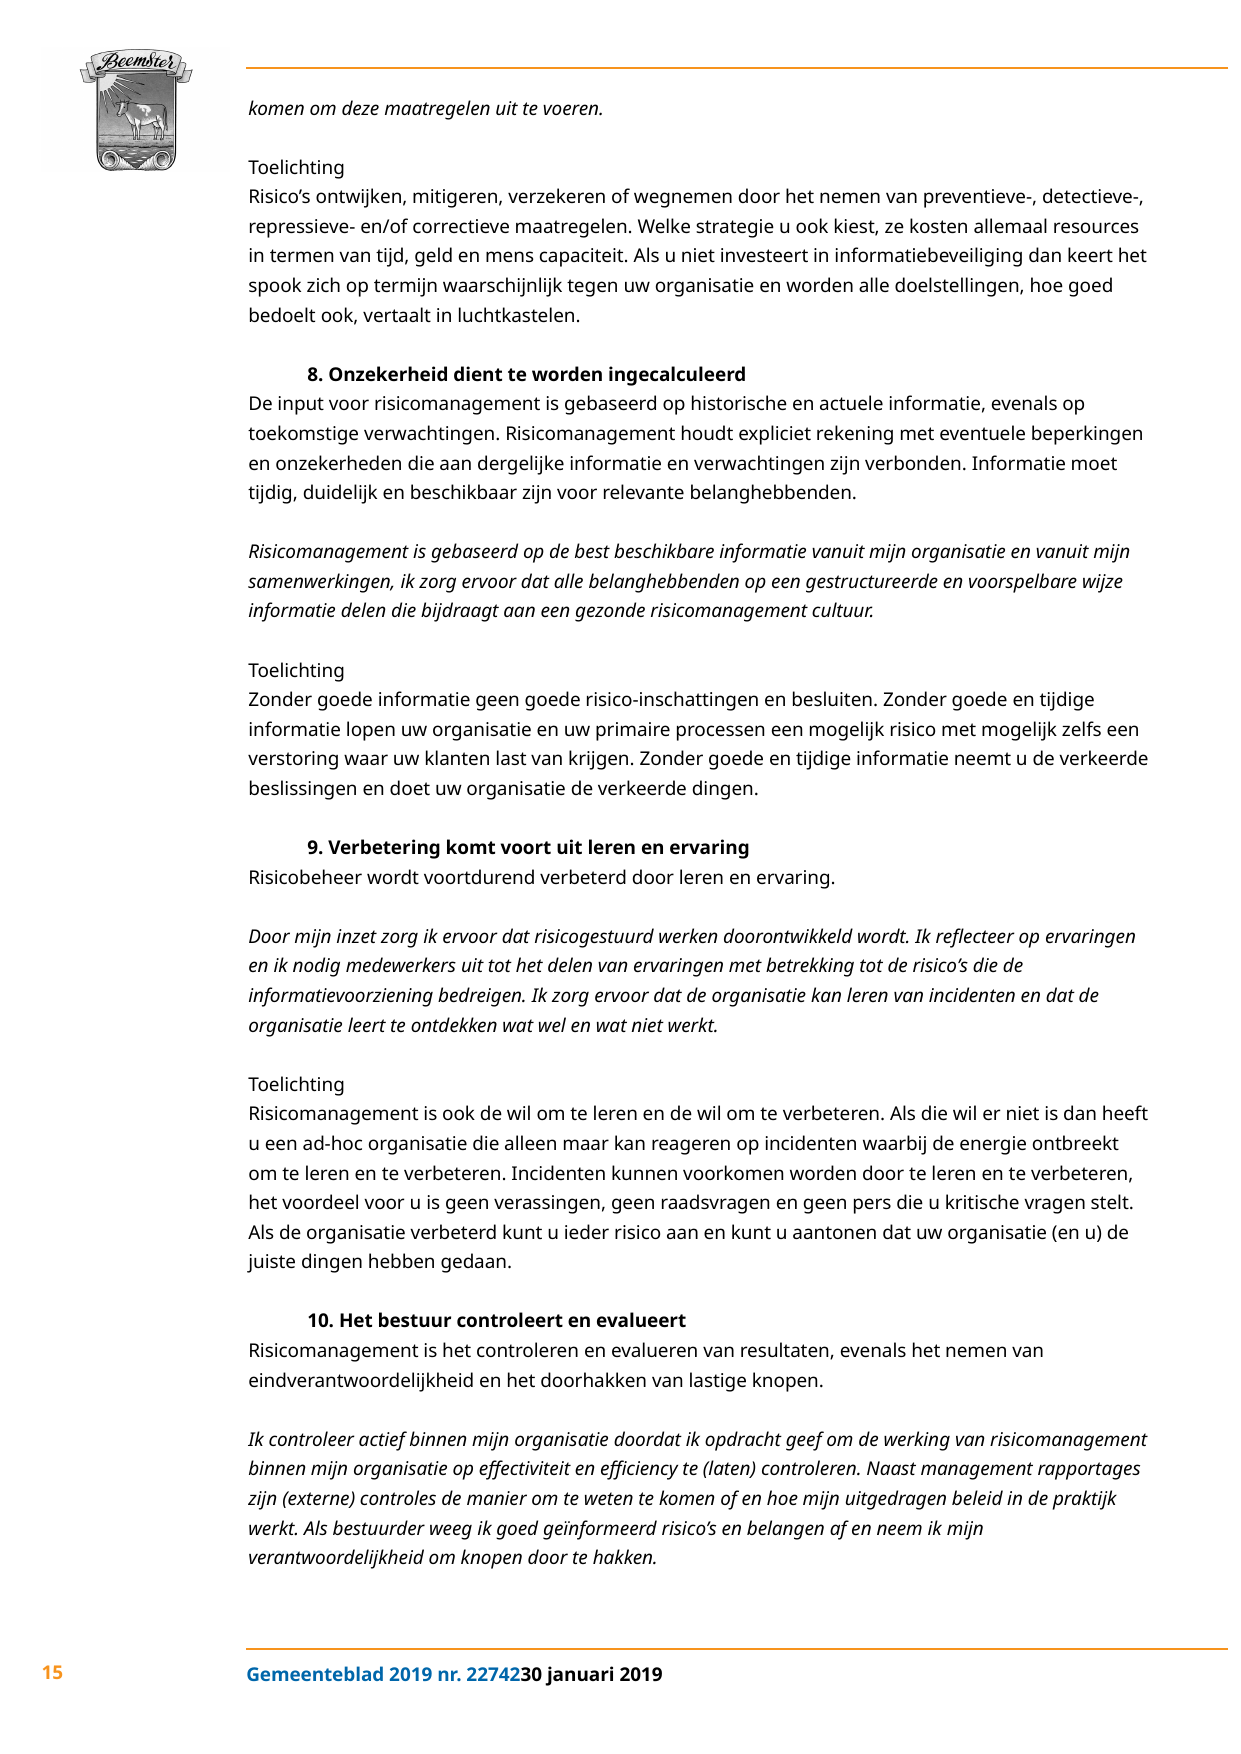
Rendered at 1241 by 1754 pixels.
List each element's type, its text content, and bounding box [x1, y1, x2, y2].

text Toelichting [248, 154, 1152, 180]
text Risicomanagement is gebaseerd op de best beschikbare informatie vanuit mijn organisatie en vanuit mijn samenwerkingen, ik zorg ervoor dat alle belanghebbenden op een gestructureerde en voorspelbare wijze informatie delen die bijdraagt aan een gezonde risicomanagement cultuur. [248, 538, 1152, 623]
text Toelichting [248, 1071, 1152, 1097]
text Risicomanagement is ook de wil om te leren en de wil om te verbeteren. Als die wil er niet is dan heeft u een ad-hoc organisatie die alleen maar kan reageren op incidenten waarbij de energie ontbreekt om te leren en te verbeteren. Incidenten kunnen voorkomen worden door te leren en te verbeteren, het voordeel voor u is geen verassingen, geen raadsvragen en geen pers die u kritische vragen stelt. Als de organisatie verbeterd kunt u ieder risico aan en kunt u aantonen dat uw organisatie (en u) de juiste dingen hebben gedaan. [248, 1101, 1152, 1274]
text Toelichting [248, 657, 1152, 683]
text Door mijn inzet zorg ik ervoor dat risicogestuurd werken doorontwikkeld wordt. Ik reflecteer op ervaringen en ik nodig medewerkers uit tot het delen van ervaringen met betrekking tot de risico’s die de informatievoorziening bedreigen. Ik zorg ervoor dat de organisatie kan leren van incidenten en dat de organisatie leert te ontdekken wat wel en wat niet werkt. [248, 923, 1152, 1038]
picture [41, 47, 231, 172]
list 10. Het bestuur controleert en evalueert [248, 1308, 1152, 1333]
text Risicomanagement is het controleren en evalueren van resultaten, evenals het nemen van eindverantwoordelijkheid en het doorhakken van lastige knopen. [248, 1337, 1152, 1393]
text Zonder goede informatie geen goede risico-inschattingen en besluiten. Zonder goede en tijdige informatie lopen uw organisatie en uw primaire processen een mogelijk risico met mogelijk zelfs een verstoring waar uw klanten last van krijgen. Zonder goede en tijdige informatie neemt u de verkeerde beslissingen en doet uw organisatie de verkeerde dingen. [248, 686, 1152, 801]
list 8. Onzekerheid dient te worden ingecalculeerd [248, 361, 1152, 387]
list 9. Verbetering komt voort uit leren en ervaring [248, 834, 1152, 860]
text Ik controleer actief binnen mijn organisatie doordat ik opdracht geef om de werking van risicomanagement binnen mijn organisatie op effectiviteit en efficiency te (laten) controleren. Naast management rapportages zijn (externe) controles de manier om te weten te komen of en hoe mijn uitgedragen beleid in de praktijk werkt. Als bestuurder weeg ik goed geïnformeerd risico’s en belangen af en neem ik mijn verantwoordelijkheid om knopen door te hakken. [248, 1426, 1152, 1570]
text Risicobeheer wordt voortdurend verbeterd door leren en ervaring. [248, 864, 1152, 890]
text komen om deze maatregelen uit te voeren. [248, 95, 1152, 121]
text Risico’s ontwijken, mitigeren, verzekeren of wegnemen door het nemen van preventieve-, detectieve-, repressieve- en/of correctieve maatregelen. Welke strategie u ook kiest, ze kosten allemaal resources in termen van tijd, geld en mens capaciteit. Als u niet investeert in informatiebeveiliging dan keert het spook zich op termijn waarschijnlijk tegen uw organisatie en worden alle doelstellingen, hoe goed bedoelt ook, vertaalt in luchtkastelen. [248, 183, 1152, 328]
text De input voor risicomanagement is gebaseerd op historische en actuele informatie, evenals op toekomstige verwachtingen. Risicomanagement houdt expliciet rekening met eventuele beperkingen en onzekerheden die aan dergelijke informatie en verwachtingen zijn verbonden. Informatie moet tijdig, duidelijk en beschikbaar zijn voor relevante belanghebbenden. [248, 391, 1152, 505]
